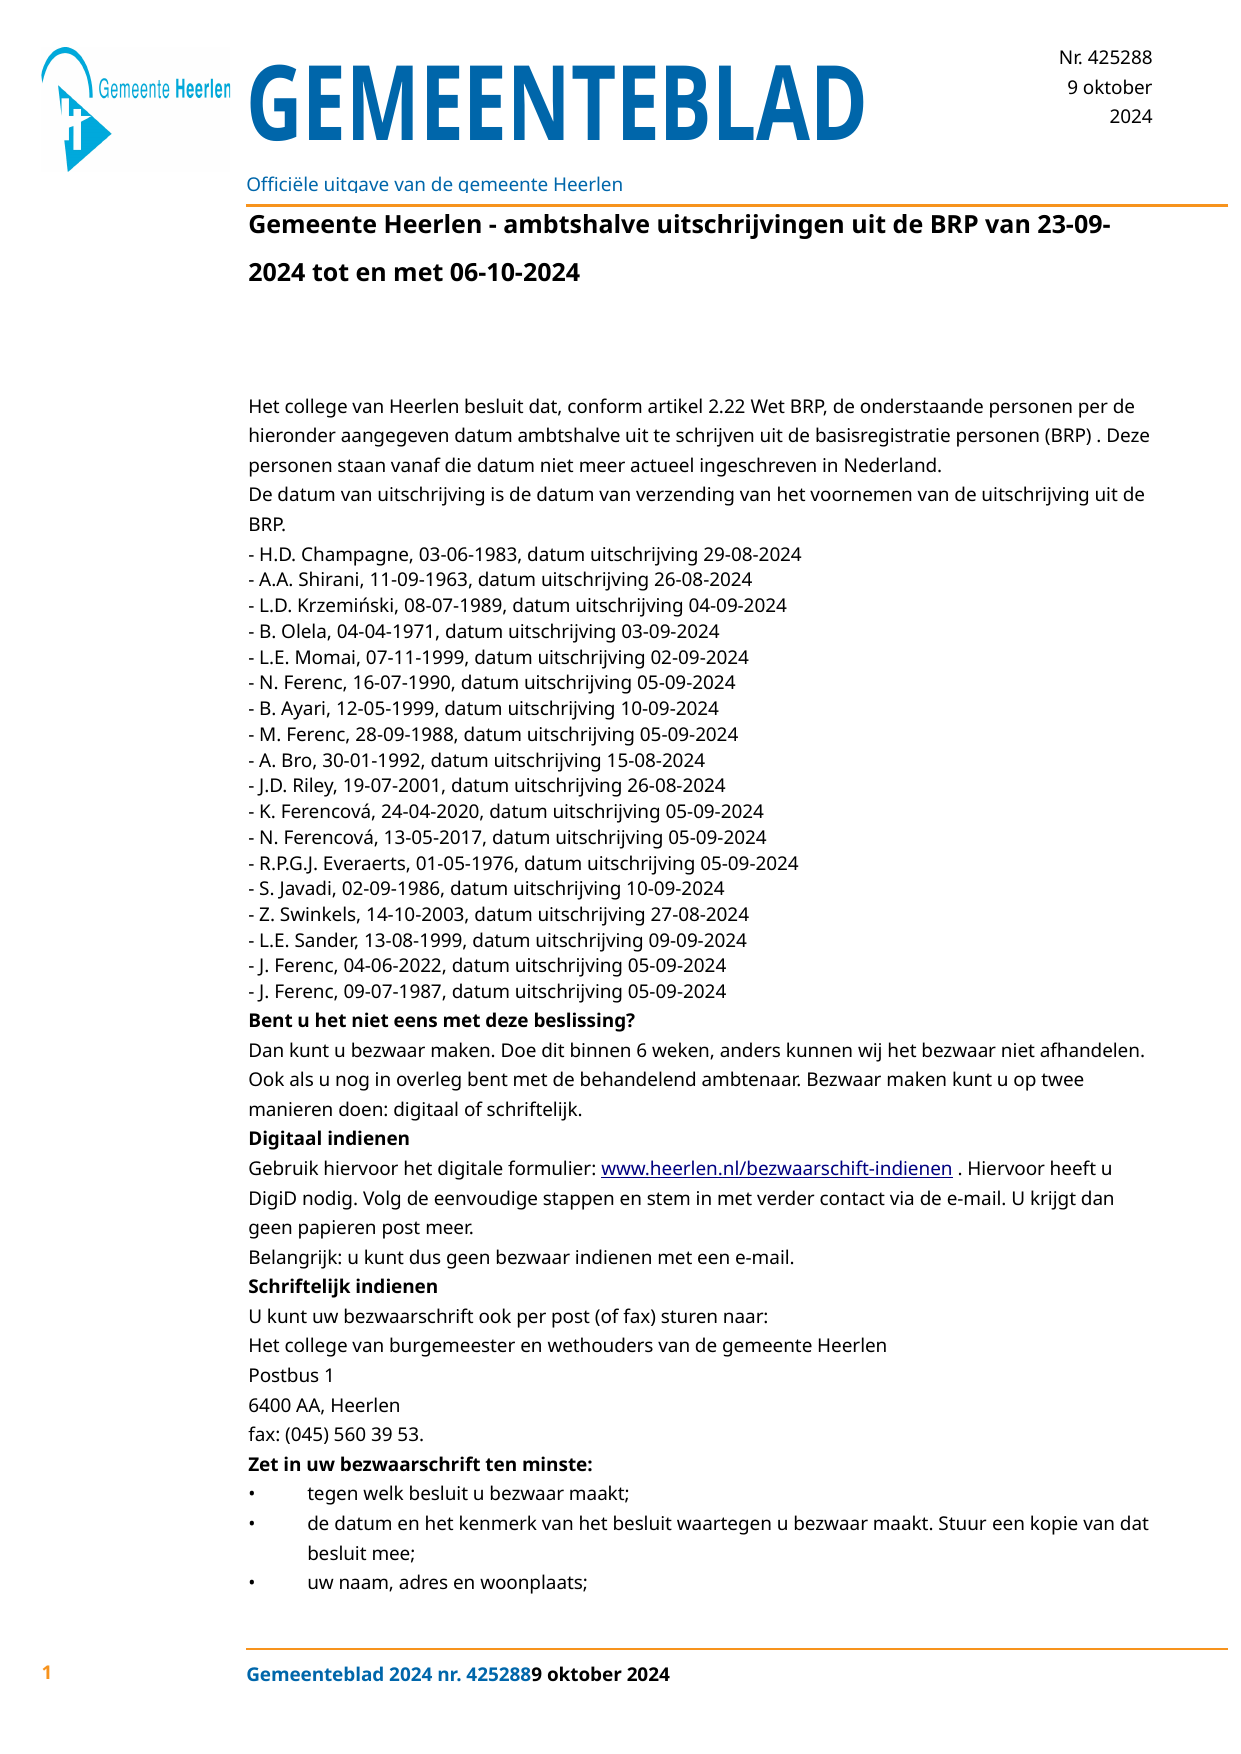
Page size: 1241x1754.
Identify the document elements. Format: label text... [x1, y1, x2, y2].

picture [41, 47, 231, 172]
table_cell - N. Ferenc, 16-07-1990, datum uitschrijving 05-09-2024 [248, 670, 1152, 695]
text Belangrijk: u kunt dus geen bezwaar indienen met een e-mail. [248, 1244, 1152, 1270]
text Gemeente Heerlen - ambtshalve uitschrijvingen uit de BRP van 23-09-2024 tot en met 06-10-2024 [248, 207, 1152, 288]
text Bent u het niet eens met deze beslissing? [248, 1007, 1152, 1033]
table_cell - J. Ferenc, 04-06-2022, datum uitschrijving 05-09-2024 [248, 953, 1152, 978]
table_cell - Z. Swinkels, 14-10-2003, datum uitschrijving 27-08-2024 [248, 901, 1152, 927]
table_cell - J.D. Riley, 19-07-2001, datum uitschrijving 26-08-2024 [248, 773, 1152, 798]
table_cell - B. Olela, 04-04-1971, datum uitschrijving 03-09-2024 [248, 618, 1152, 644]
table_cell - A. Bro, 30-01-1992, datum uitschrijving 15-08-2024 [248, 747, 1152, 772]
table_cell - J. Ferenc, 09-07-1987, datum uitschrijving 05-09-2024 [248, 978, 1152, 1004]
table_cell - L.E. Momai, 07-11-1999, datum uitschrijving 02-09-2024 [248, 644, 1152, 669]
table_cell - S. Javadi, 02-09-1986, datum uitschrijving 10-09-2024 [248, 875, 1152, 901]
table_cell - R.P.G.J. Everaerts, 01-05-1976, datum uitschrijving 05-09-2024 [248, 850, 1152, 875]
text 6400 AA, Heerlen [248, 1392, 1152, 1418]
text Het college van burgemeester en wethouders van de gemeente Heerlen [248, 1333, 1152, 1358]
text Digitaal indienen [248, 1126, 1152, 1151]
text fax: (045) 560 39 53. [248, 1421, 1152, 1447]
table_cell - A.A. Shirani, 11-09-1963, datum uitschrijving 26-08-2024 [248, 567, 1152, 592]
list tegen welk besluit u bezwaar maakt; [248, 1481, 1152, 1506]
text Dan kunt u bezwaar maken. Doe dit binnen 6 weken, anders kunnen wij het bezwaar niet afhandelen. Ook als u nog in overleg bent met de behandelend ambtenaar. Bezwaar maken kunt u op twee manieren doen: digitaal of schriftelijk. [248, 1037, 1152, 1122]
text Postbus 1 [248, 1362, 1152, 1388]
table_cell - L.E. Sander, 13-08-1999, datum uitschrijving 09-09-2024 [248, 927, 1152, 953]
text Het college van Heerlen besluit dat, conform artikel 2.22 Wet BRP, de onderstaande personen per de hieronder aangegeven datum ambtshalve uit te schrijven uit de basisregistratie personen (BRP) . Deze personen staan vanaf die datum niet meer actueel ingeschreven in Nederland. [248, 393, 1152, 478]
table_cell - B. Ayari, 12-05-1999, datum uitschrijving 10-09-2024 [248, 695, 1152, 721]
table_cell - L.D. Krzemiński, 08-07-1989, datum uitschrijving 04-09-2024 [248, 593, 1152, 618]
text De datum van uitschrijving is de datum van verzending van het voornemen van de uitschrijving uit de BRP. [248, 482, 1152, 537]
text Zet in uw bezwaarschrift ten minste: [248, 1451, 1152, 1477]
list de datum en het kenmerk van het besluit waartegen u bezwaar maakt. Stuur een kopie van dat besluit mee; [248, 1510, 1152, 1566]
text Gebruik hiervoor het digitale formulier: www.heerlen.nl/bezwaarschift-indienen . Hiervoor heeft u DigiD nodig. Volg de eenvoudige stappen en stem in met verder contact via de e-mail. U krijgt dan geen papieren post meer. [248, 1155, 1152, 1240]
table_cell - N. Ferencová, 13-05-2017, datum uitschrijving 05-09-2024 [248, 824, 1152, 850]
table_cell - M. Ferenc, 28-09-1988, datum uitschrijving 05-09-2024 [248, 721, 1152, 747]
list uw naam, adres en woonplaats; [248, 1569, 1152, 1595]
picture [41, 47, 59, 70]
table_header - H.D. Champagne, 03-06-1983, datum uitschrijving 29-08-2024 [248, 541, 1152, 567]
table_cell - K. Ferencová, 24-04-2020, datum uitschrijving 05-09-2024 [248, 798, 1152, 824]
text U kunt uw bezwaarschrift ook per post (of fax) sturen naar: [248, 1303, 1152, 1329]
text Schriftelijk indienen [248, 1273, 1152, 1299]
